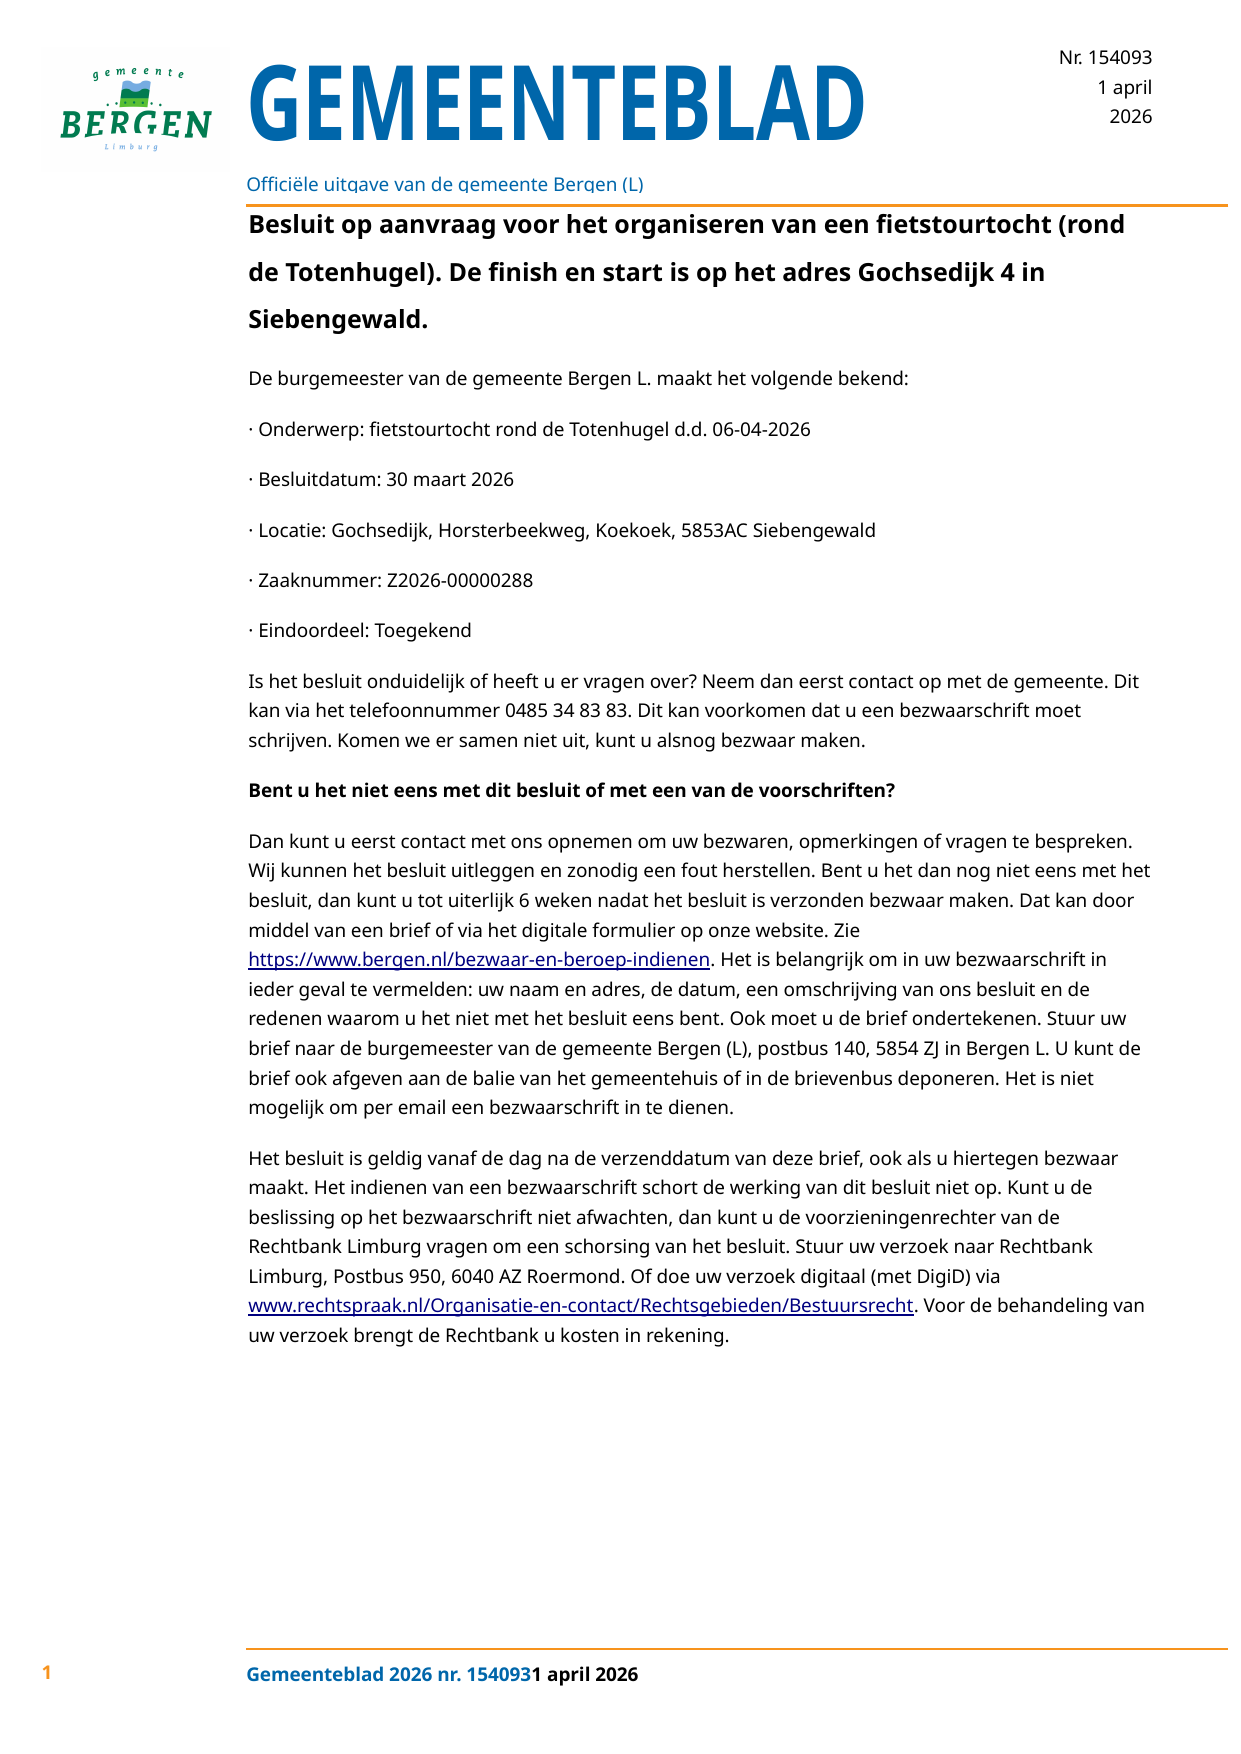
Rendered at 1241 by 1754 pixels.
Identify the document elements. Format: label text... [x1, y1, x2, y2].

text · Zaaknummer: Z2026-00000288 [248, 567, 1152, 593]
text · Besluitdatum: 30 maart 2026 [248, 466, 1152, 492]
text · Locatie: Gochsedijk, Horsterbeekweg, Koekoek, 5853AC Siebengewald [248, 517, 1152, 542]
picture [41, 47, 231, 172]
text Besluit op aanvraag voor het organiseren van een fietstourtocht (rond de Totenhugel). De finish en start is op het adres Gochsedijk 4 in Siebengewald. [248, 207, 1152, 336]
text Dan kunt u eerst contact met ons opnemen om uw bezwaren, opmerkingen of vragen te bespreken. Wij kunnen het besluit uitleggen en zonodig een fout herstellen. Bent u het dan nog niet eens met het besluit, dan kunt u tot uiterlijk 6 weken nadat het besluit is verzonden bezwaar maken. Dat kan door middel van een brief of via het digitale formulier op onze website. Zie https://www.bergen.nl/bezwaar-en-beroep-indienen. Het is belangrijk om in uw bezwaarschrift in ieder geval te vermelden: uw naam en adres, de datum, een omschrijving van ons besluit en de redenen waarom u het niet met het besluit eens bent. Ook moet u de brief ondertekenen. Stuur uw brief naar de burgemeester van de gemeente Bergen (L), postbus 140, 5854 ZJ in Bergen L. U kunt de brief ook afgeven aan de balie van het gemeentehuis of in de brievenbus deponeren. Het is niet mogelijk om per email een bezwaarschrift in te dienen. [248, 828, 1152, 1120]
text · Eindoordeel: Toegekend [248, 618, 1152, 643]
text Het besluit is geldig vanaf de dag na de verzenddatum van deze brief, ook als u hiertegen bezwaar maakt. Het indienen van een bezwaarschrift schort de werking van dit besluit niet op. Kunt u de beslissing op het bezwaarschrift niet afwachten, dan kunt u de voorzieningenrechter van de Rechtbank Limburg vragen om een schorsing van het besluit. Stuur uw verzoek naar Rechtbank Limburg, Postbus 950, 6040 AZ Roermond. Of doe uw verzoek digitaal (met DigiD) via www.rechtspraak.nl/Organisatie-en-contact/Rechtsgebieden/Bestuursrecht. Voor de behandeling van uw verzoek brengt de Rechtbank u kosten in rekening. [248, 1145, 1152, 1348]
text Is het besluit onduidelijk of heeft u er vragen over? Neem dan eerst contact op met de gemeente. Dit kan via het telefoonnummer 0485 34 83 83. Dit kan voorkomen dat u een bezwaarschrift moet schrijven. Komen we er samen niet uit, kunt u alsnog bezwaar maken. [248, 668, 1152, 753]
text Bent u het niet eens met dit besluit of met een van de voorschriften? [248, 778, 1152, 803]
text De burgemeester van de gemeente Bergen L. maakt het volgende bekend: [248, 366, 1152, 391]
text · Onderwerp: fietstourtocht rond de Totenhugel d.d. 06-04-2026 [248, 416, 1152, 442]
